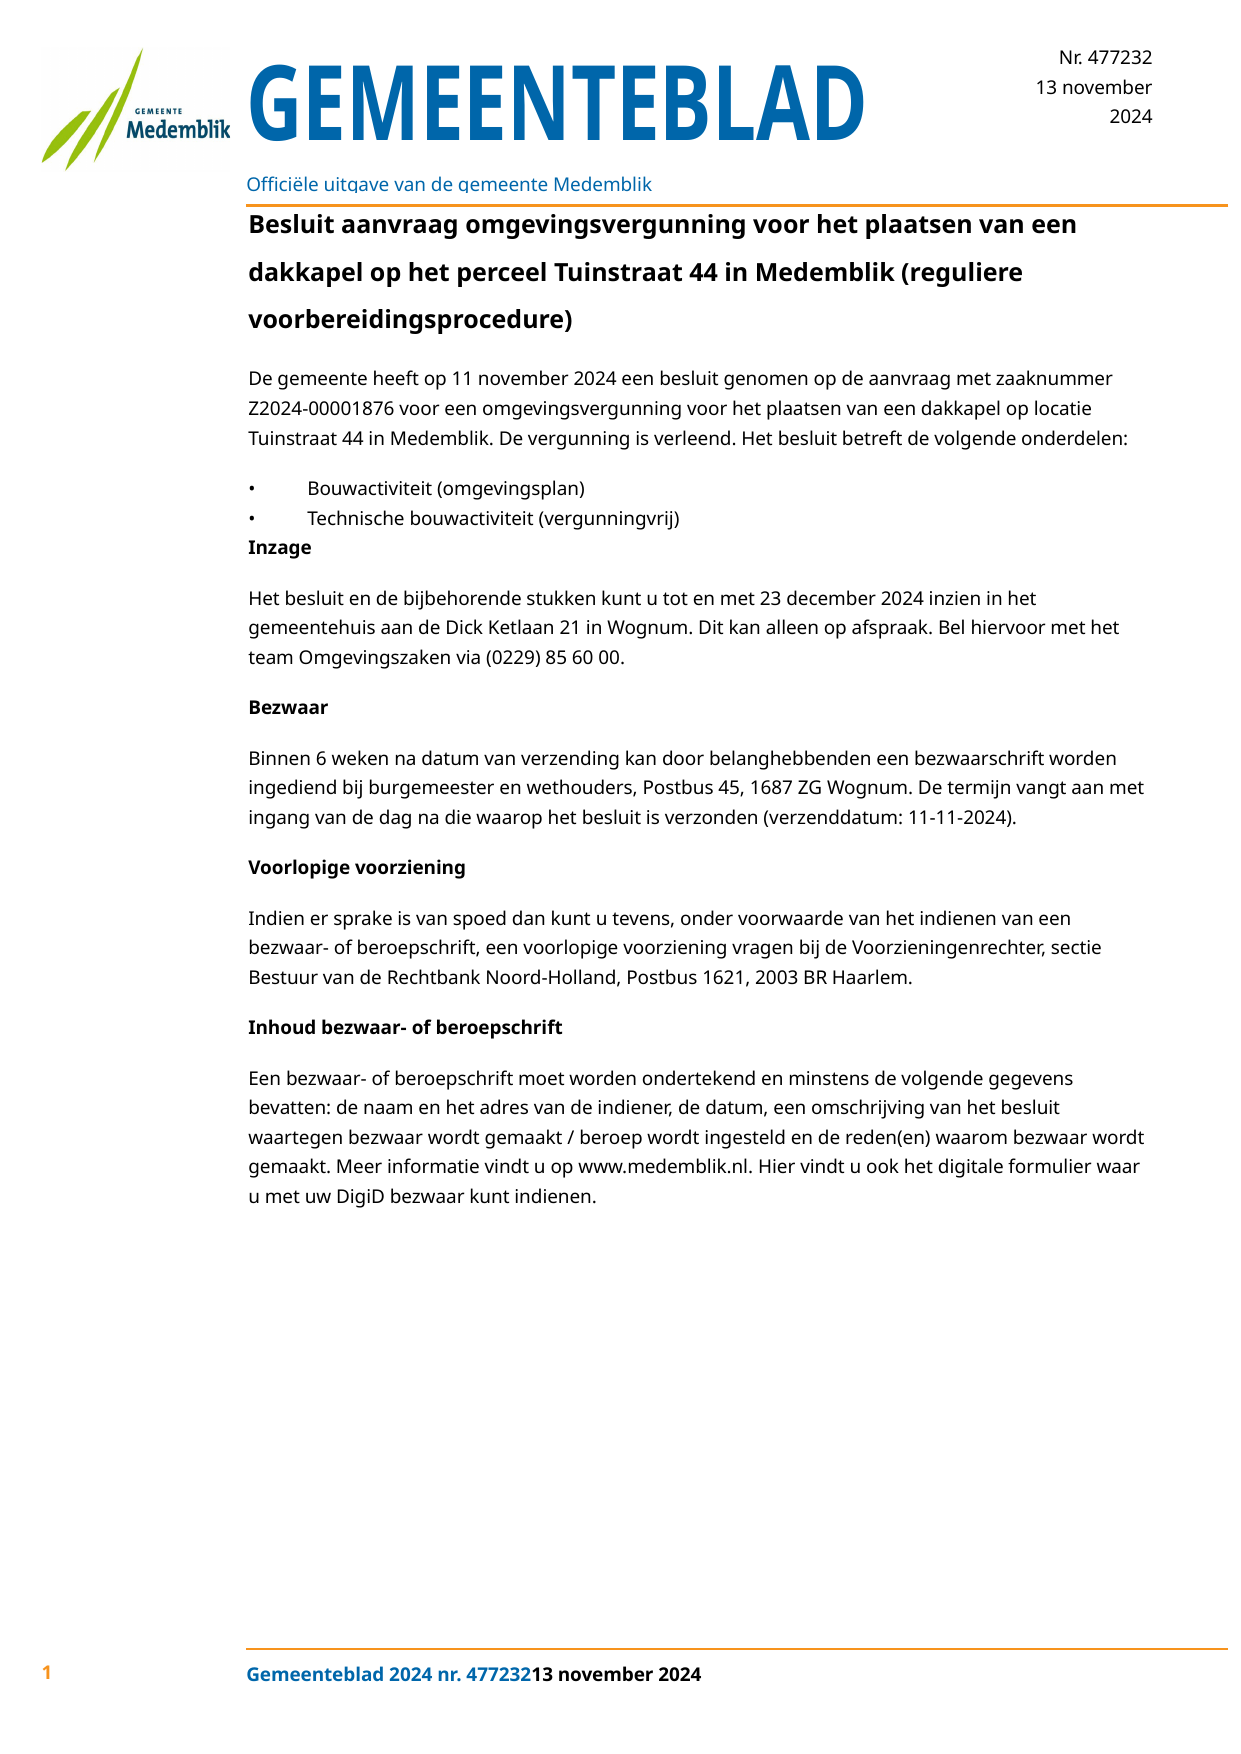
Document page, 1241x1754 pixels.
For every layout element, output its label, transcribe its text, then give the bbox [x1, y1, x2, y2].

text De gemeente heeft op 11 november 2024 een besluit genomen op de aanvraag met zaaknummer Z2024-00001876 voor een omgevingsvergunning voor het plaatsen van een dakkapel op locatie Tuinstraat 44 in Medemblik. De vergunning is verleend. Het besluit betreft de volgende onderdelen: [248, 366, 1152, 450]
text Bezwaar [248, 694, 1152, 720]
text Indien er sprake is van spoed dan kunt u tevens, onder voorwaarde van het indienen van een bezwaar- of beroepschrift, een voorlopige voorziening vragen bij de Voorzieningenrechter, sectie Bestuur van de Rechtbank Noord-Holland, Postbus 1621, 2003 BR Haarlem. [248, 905, 1152, 989]
list Technische bouwactiviteit (vergunningvrij) [248, 505, 1152, 530]
text Binnen 6 weken na datum van verzending kan door belanghebbenden een bezwaarschrift worden ingediend bij burgemeester en wethouders, Postbus 45, 1687 ZG Wognum. De termijn vangt aan met ingang van de dag na die waarop het besluit is verzonden (verzenddatum: 11-11-2024). [248, 745, 1152, 829]
text Inhoud bezwaar- of beroepschrift [248, 1014, 1152, 1040]
text Inzage [248, 534, 1152, 560]
text Voorlopige voorziening [248, 854, 1152, 880]
text Besluit aanvraag omgevingsvergunning voor het plaatsen van een dakkapel op het perceel Tuinstraat 44 in Medemblik (reguliere voorbereidingsprocedure) [248, 207, 1152, 336]
picture [41, 47, 231, 172]
list Bouwactiviteit (omgevingsplan) [248, 475, 1152, 501]
text Een bezwaar- of beroepschrift moet worden ondertekend en minstens de volgende gegevens bevatten: de naam en het adres van de indiener, de datum, een omschrijving van het besluit waartegen bezwaar wordt gemaakt / beroep wordt ingesteld en de reden(en) waarom bezwaar wordt gemaakt. Meer informatie vindt u op www.medemblik.nl. Hier vindt u ook het digitale formulier waar u met uw DigiD bezwaar kunt indienen. [248, 1065, 1152, 1209]
text Het besluit en de bijbehorende stukken kunt u tot en met 23 december 2024 inzien in het gemeentehuis aan de Dick Ketlaan 21 in Wognum. Dit kan alleen op afspraak. Bel hiervoor met het team Omgevingszaken via (0229) 85 60 00. [248, 585, 1152, 669]
